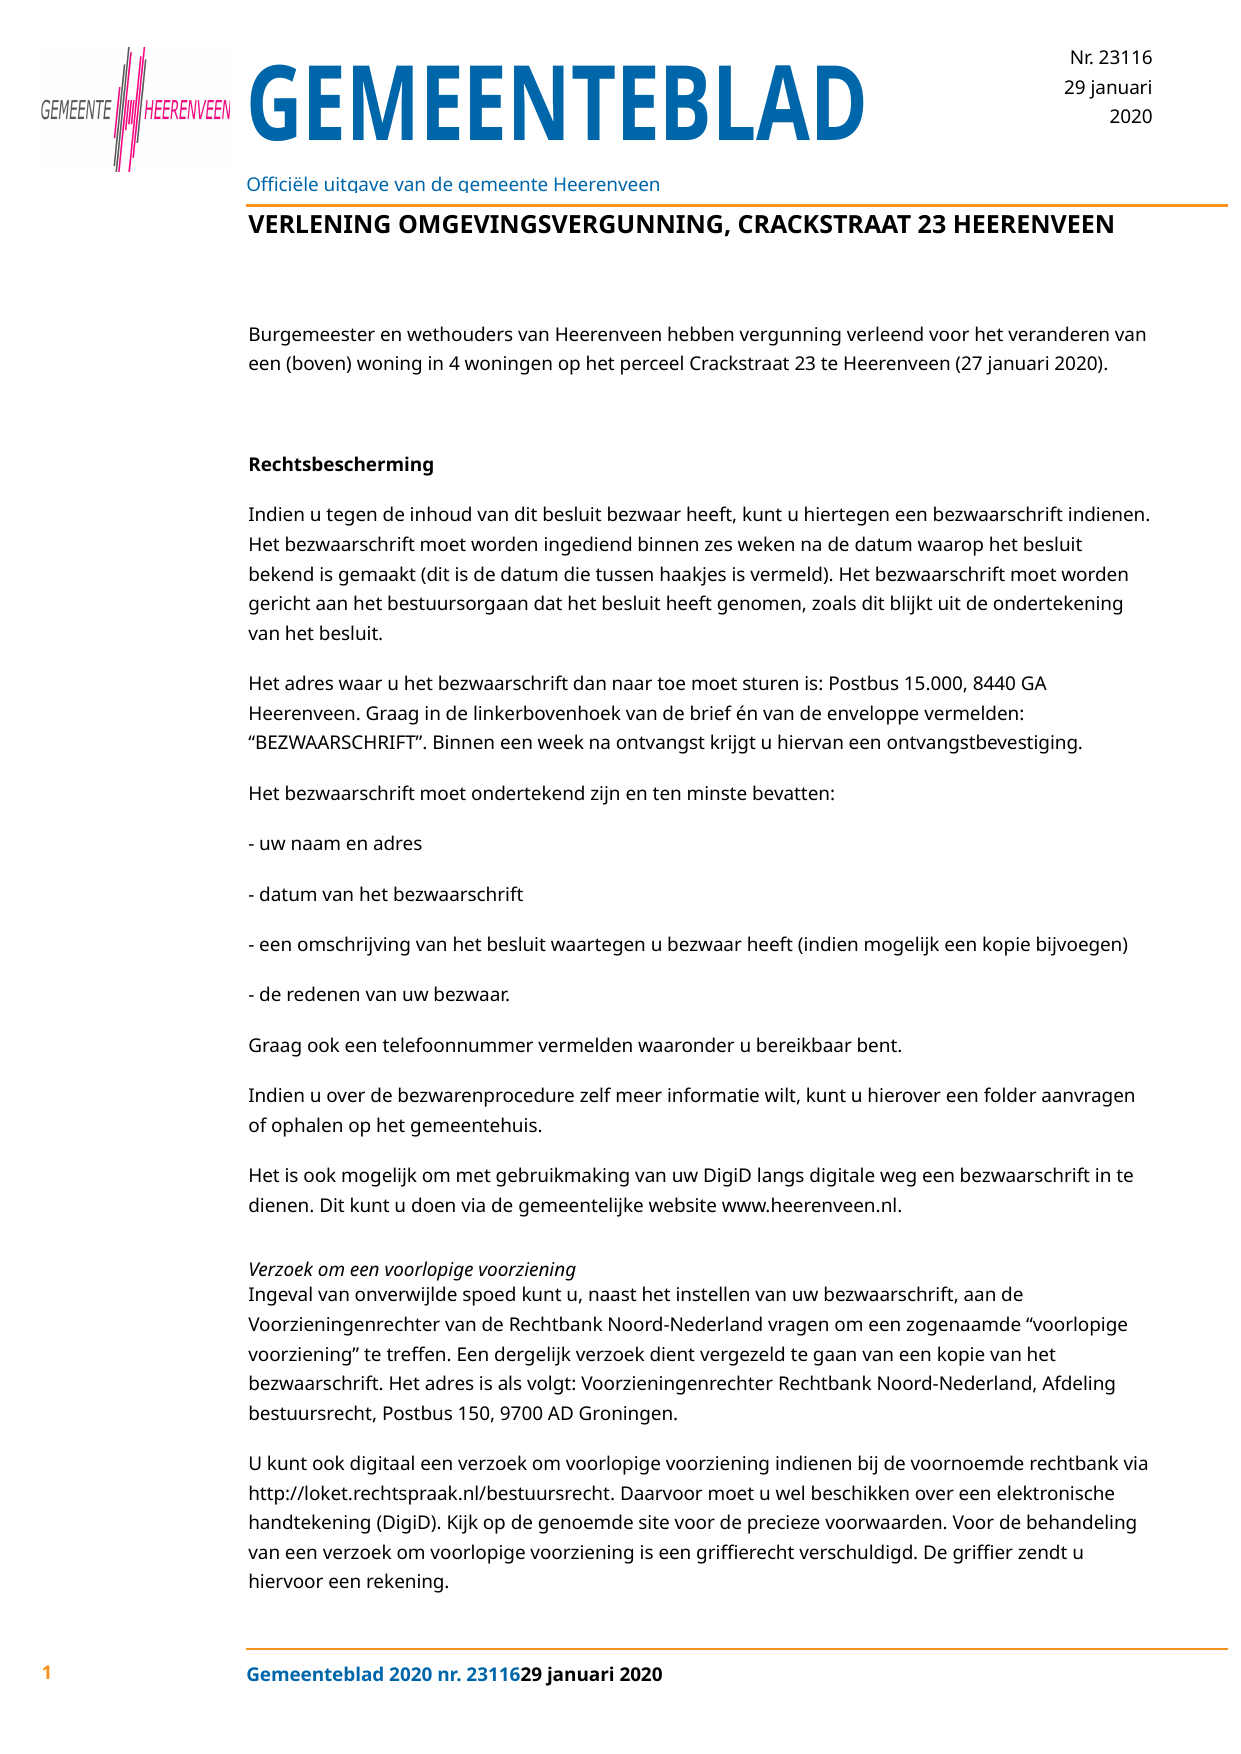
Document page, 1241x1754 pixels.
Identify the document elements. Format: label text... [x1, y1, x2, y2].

text Burgemeester en wethouders van Heerenveen hebben vergunning verleend voor het veranderen van een (boven) woning in 4 woningen op het perceel Crackstraat 23 te Heerenveen (27 januari 2020). [248, 321, 1152, 376]
text Ingeval van onverwijlde spoed kunt u, naast het instellen van uw bezwaarschrift, aan de Voorzieningenrechter van de Rechtbank Noord-Nederland vragen om een zogenaamde “voorlopige voorziening” te treffen. Een dergelijk verzoek dient vergezeld te gaan van een kopie van het bezwaarschrift. Het adres is als volgt: Voorzieningenrechter Rechtbank Noord-Nederland, Afdeling bestuursrecht, Postbus 150, 9700 AD Groningen. [248, 1282, 1152, 1426]
text - een omschrijving van het besluit waartegen u bezwaar heeft (indien mogelijk een kopie bijvoegen) [248, 931, 1152, 957]
text - datum van het bezwaarschrift [248, 881, 1152, 906]
text Het adres waar u het bezwaarschrift dan naar toe moet sturen is: Postbus 15.000, 8440 GA Heerenveen. Graag in de linkerbovenhoek van de brief én van de enveloppe vermelden: “BEZWAARSCHRIFT”. Binnen een week na ontvangst krijgt u hiervan een ontvangstbevestiging. [248, 670, 1152, 755]
text Indien u tegen de inhoud van dit besluit bezwaar heeft, kunt u hiertegen een bezwaarschrift indienen. Het bezwaarschrift moet worden ingediend binnen zes weken na de datum waarop het besluit bekend is gemaakt (dit is de datum die tussen haakjes is vermeld). Het bezwaarschrift moet worden gericht aan het bestuursorgaan dat het besluit heeft genomen, zoals dit blijkt uit de ondertekening van het besluit. [248, 502, 1152, 646]
text - de redenen van uw bezwaar. [248, 982, 1152, 1007]
text U kunt ook digitaal een verzoek om voorlopige voorziening indienen bij de voornoemde rechtbank via http://loket.rechtspraak.nl/bestuursrecht. Daarvoor moet u wel beschikken over een elektronische handtekening (DigiD). Kijk op de genoemde site voor de precieze voorwaarden. Voor de behandeling van een verzoek om voorlopige voorziening is een griffierecht verschuldigd. De griffier zendt u hiervoor een rekening. [248, 1450, 1152, 1594]
picture [41, 47, 231, 172]
text - uw naam en adres [248, 830, 1152, 856]
text Het bezwaarschrift moet ondertekend zijn en ten minste bevatten: [248, 780, 1152, 806]
text Graag ook een telefoonnummer vermelden waaronder u bereikbaar bent. [248, 1032, 1152, 1058]
text Rechtsbescherming [248, 451, 1152, 477]
text VERLENING OMGEVINGSVERGUNNING, CRACKSTRAAT 23 HEERENVEEN [248, 207, 1152, 241]
text Indien u over de bezwarenprocedure zelf meer informatie wilt, kunt u hierover een folder aanvragen of ophalen op het gemeentehuis. [248, 1082, 1152, 1138]
text Verzoek om een voorlopige voorziening [248, 1256, 1152, 1282]
text Het is ook mogelijk om met gebruikmaking van uw DigiD langs digitale weg een bezwaarschrift in te dienen. Dit kunt u doen via de gemeentelijke website www.heerenveen.nl. [248, 1162, 1152, 1218]
